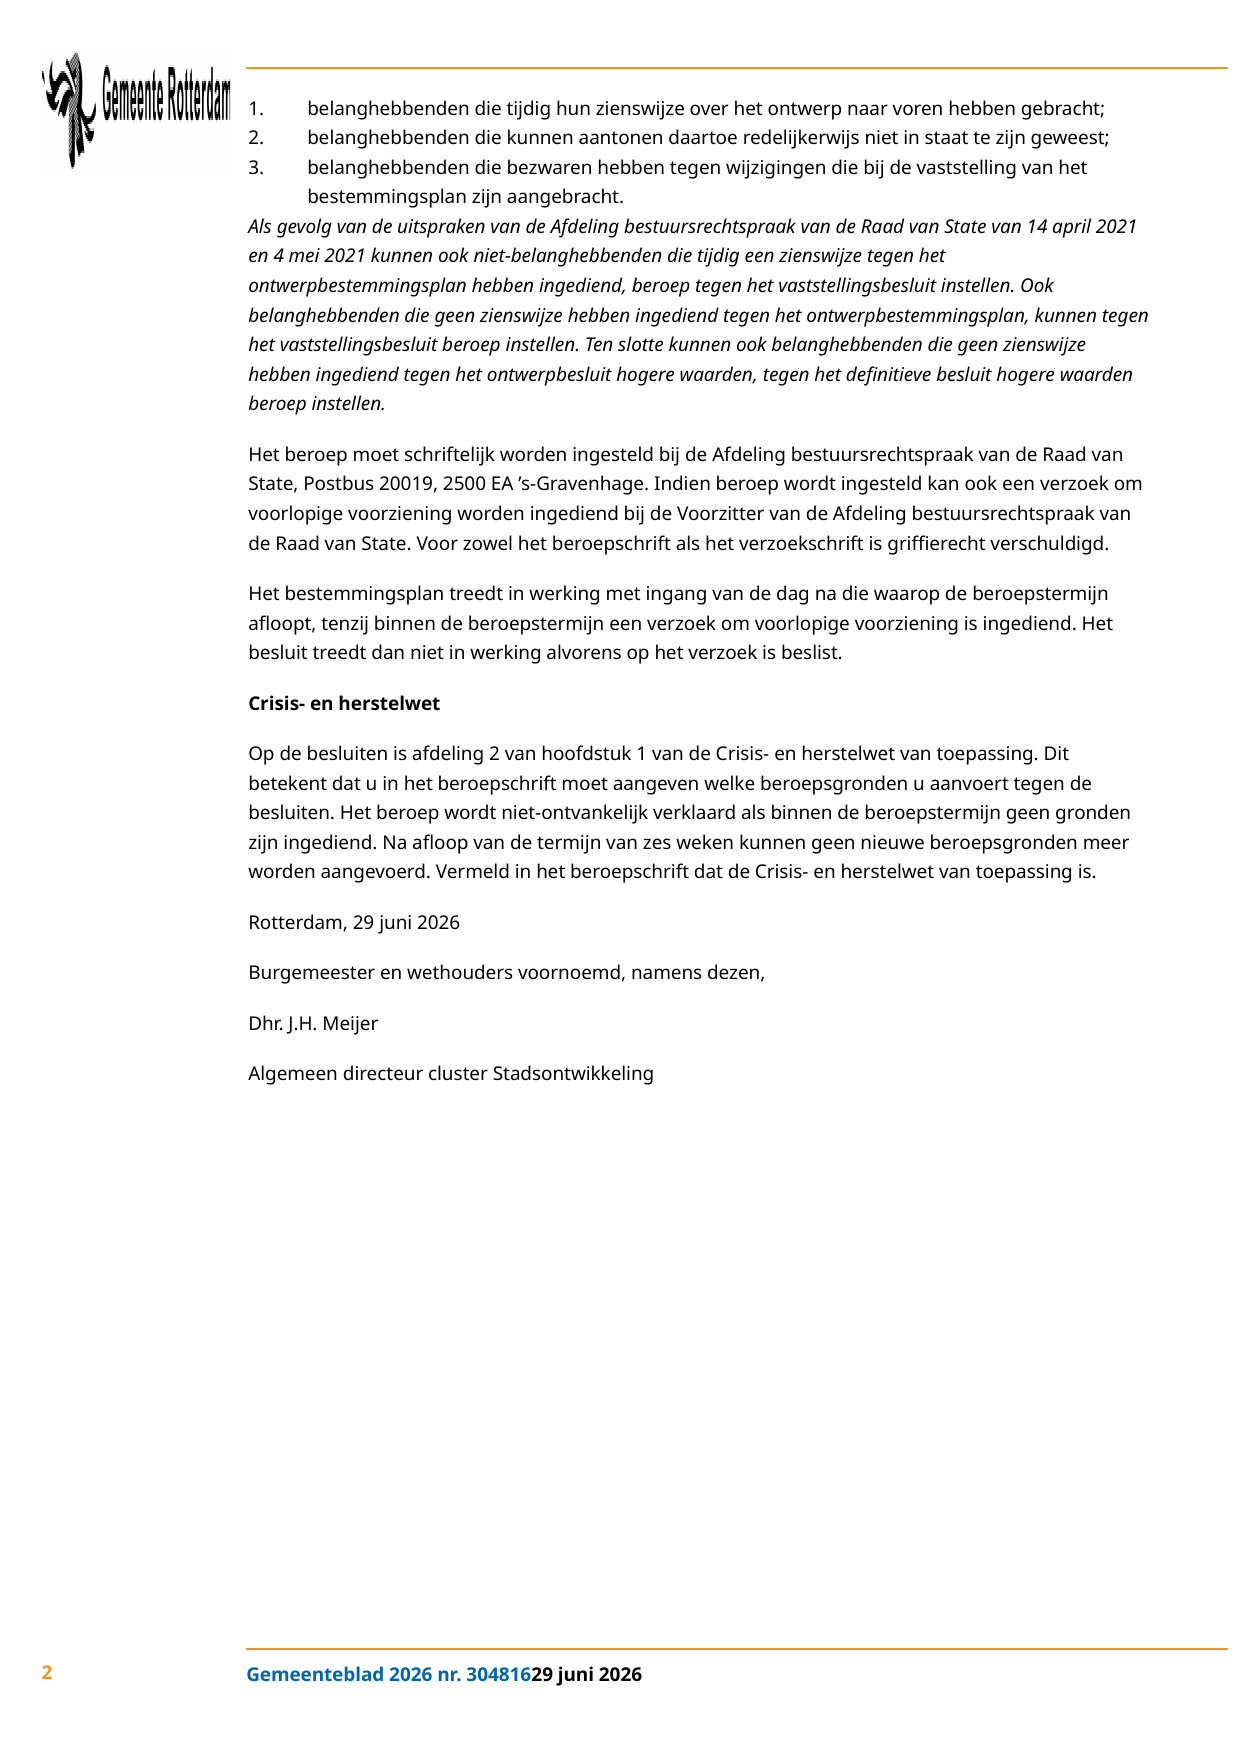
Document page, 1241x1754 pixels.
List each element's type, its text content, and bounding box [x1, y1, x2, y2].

text Burgemeester en wethouders voornoemd, namens dezen, [248, 959, 1152, 985]
picture [41, 47, 231, 172]
list belanghebbenden die bezwaren hebben tegen wijzigingen die bij de vaststelling van het bestemmingsplan zijn aangebracht. [248, 154, 1152, 209]
text Dhr. J.H. Meijer [248, 1010, 1152, 1036]
list belanghebbenden die tijdig hun zienswijze over het ontwerp naar voren hebben gebracht; [248, 95, 1152, 121]
text Op de besluiten is afdeling 2 van hoofdstuk 1 van de Crisis- en herstelwet van toepassing. Dit betekent dat u in het beroepschrift moet aangeven welke beroepsgronden u aanvoert tegen de besluiten. Het beroep wordt niet-ontvankelijk verklaard als binnen de beroepstermijn geen gronden zijn ingediend. Na afloop van de termijn van zes weken kunnen geen nieuwe beroepsgronden meer worden aangevoerd. Vermeld in het beroepschrift dat de Crisis- en herstelwet van toepassing is. [248, 740, 1152, 884]
text Crisis- en herstelwet [248, 690, 1152, 716]
text Algemeen directeur cluster Stadsontwikkeling [248, 1060, 1152, 1086]
list belanghebbenden die kunnen aantonen daartoe redelijkerwijs niet in staat te zijn geweest; [248, 124, 1152, 150]
text Als gevolg van de uitspraken van de Afdeling bestuursrechtspraak van de Raad van State van 14 april 2021 en 4 mei 2021 kunnen ook niet-belanghebbenden die tijdig een zienswijze tegen het ontwerpbestemmingsplan hebben ingediend, beroep tegen het vaststellingsbesluit instellen. Ook belanghebbenden die geen zienswijze hebben ingediend tegen het ontwerpbestemmingsplan, kunnen tegen het vaststellingsbesluit beroep instellen. Ten slotte kunnen ook belanghebbenden die geen zienswijze hebben ingediend tegen het ontwerpbesluit hogere waarden, tegen het definitieve besluit hogere waarden beroep instellen. [248, 213, 1152, 416]
text Het bestemmingsplan treedt in werking met ingang van de dag na die waarop de beroepstermijn afloopt, tenzij binnen de beroepstermijn een verzoek om voorlopige voorziening is ingediend. Het besluit treedt dan niet in werking alvorens op het verzoek is beslist. [248, 580, 1152, 665]
text Het beroep moet schriftelijk worden ingesteld bij de Afdeling bestuursrechtspraak van de Raad van State, Postbus 20019, 2500 EA ’s-Gravenhage. Indien beroep wordt ingesteld kan ook een verzoek om voorlopige voorziening worden ingediend bij de Voorzitter van de Afdeling bestuursrechtspraak van de Raad van State. Voor zowel het beroepschrift als het verzoekschrift is griffierecht verschuldigd. [248, 441, 1152, 556]
text Rotterdam, 29 juni 2026 [248, 909, 1152, 935]
